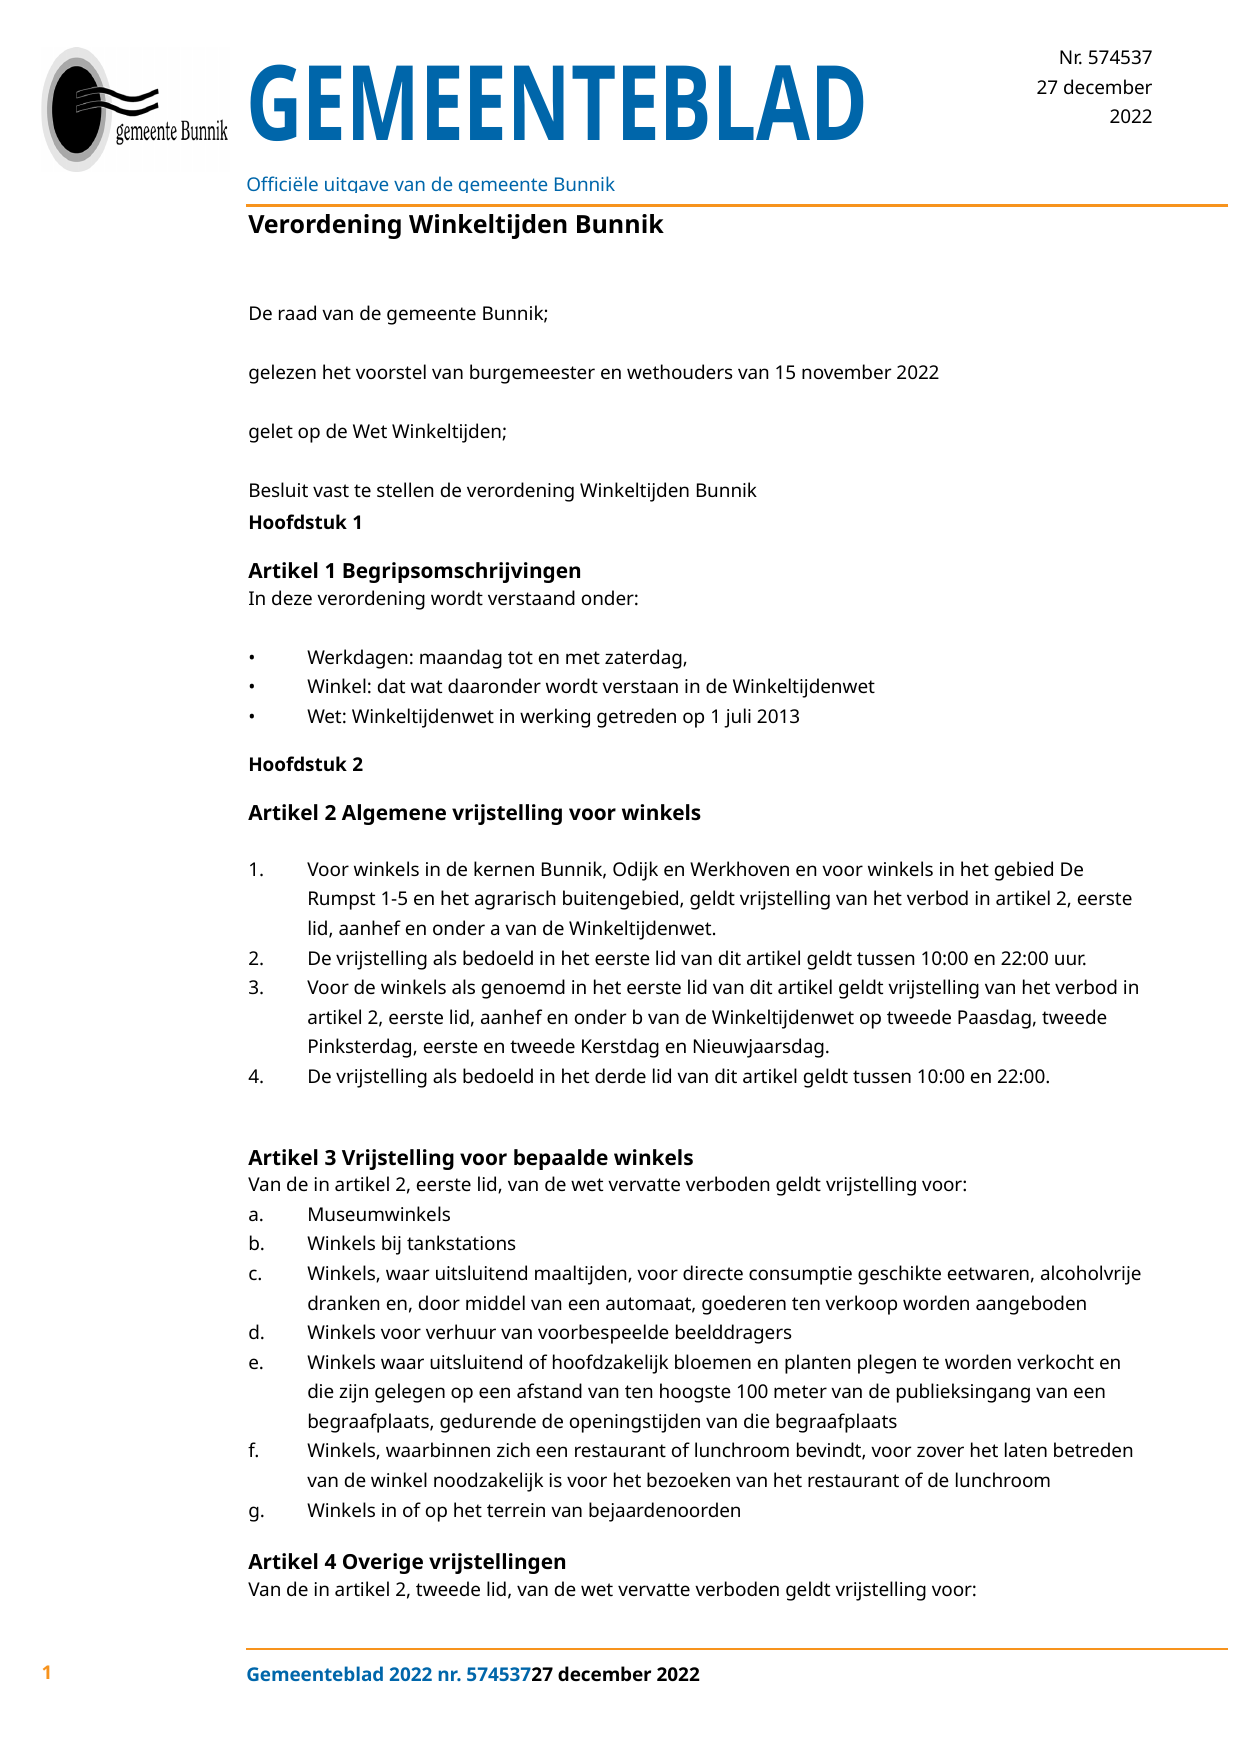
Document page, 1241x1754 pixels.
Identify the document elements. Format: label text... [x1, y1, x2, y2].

text Artikel 2 Algemene vrijstelling voor winkels [248, 798, 1152, 826]
list Museumwinkels [248, 1201, 1152, 1227]
list De vrijstelling als bedoeld in het eerste lid van dit artikel geldt tussen 10:00 en 22:00 uur. [248, 945, 1152, 970]
list Winkels voor verhuur van voorbespeelde beelddragers [248, 1319, 1152, 1345]
text Hoofdstuk 1 [248, 507, 1152, 535]
list Winkels, waar uitsluitend maaltijden, voor directe consumptie geschikte eetwaren, alcoholvrije dranken en, door middel van een automaat, goederen ten verkoop worden aangeboden [248, 1260, 1152, 1316]
text Verordening Winkeltijden Bunnik [248, 207, 1152, 241]
list Winkels waar uitsluitend of hoofdzakelijk bloemen en planten plegen te worden verkocht en die zijn gelegen op een afstand van ten hoogste 100 meter van de publieksingang van een begraafplaats, gedurende de openingstijden van die begraafplaats [248, 1349, 1152, 1434]
text Hoofdstuk 2 [248, 749, 1152, 777]
text Artikel 4 Overige vrijstellingen [248, 1547, 1152, 1576]
list Winkels in of op het terrein van bejaardenoorden [248, 1497, 1152, 1523]
list Winkel: dat wat daaronder wordt verstaan in de Winkeltijdenwet [248, 673, 1152, 699]
list Voor de winkels als genoemd in het eerste lid van dit artikel geldt vrijstelling van het verbod in artikel 2, eerste lid, aanhef en onder b van de Winkeltijdenwet op tweede Paasdag, tweede Pinksterdag, eerste en tweede Kerstdag en Nieuwjaarsdag. [248, 974, 1152, 1059]
text Artikel 3 Vrijstelling voor bepaalde winkels [248, 1143, 1152, 1171]
list Winkels, waarbinnen zich een restaurant of lunchroom bevindt, voor zover het laten betreden van de winkel noodzakelijk is voor het bezoeken van het restaurant of de lunchroom [248, 1438, 1152, 1493]
list Winkels bij tankstations [248, 1231, 1152, 1256]
list Werkdagen: maandag tot en met zaterdag, [248, 644, 1152, 669]
list De vrijstelling als bedoeld in het derde lid van dit artikel geldt tussen 10:00 en 22:00. [248, 1063, 1152, 1089]
text Besluit vast te stellen de verordening Winkeltijden Bunnik [248, 477, 1152, 503]
list Wet: Winkeltijdenwet in werking getreden op 1 juli 2013 [248, 703, 1152, 729]
text In deze verordening wordt verstaand onder: [248, 585, 1152, 610]
text gelet op de Wet Winkeltijden; [248, 418, 1152, 444]
text Artikel 1 Begripsomschrijvingen [248, 556, 1152, 585]
list Voor winkels in de kernen Bunnik, Odijk en Werkhoven en voor winkels in het gebied De Rumpst 1-5 en het agrarisch buitengebied, geldt vrijstelling van het verbod in artikel 2, eerste lid, aanhef en onder a van de Winkeltijdenwet. [248, 856, 1152, 941]
text gelezen het voorstel van burgemeester en wethouders van 15 november 2022 [248, 359, 1152, 385]
text Van de in artikel 2, eerste lid, van de wet vervatte verboden geldt vrijstelling voor: [248, 1171, 1152, 1197]
text De raad van de gemeente Bunnik; [248, 300, 1152, 326]
text Van de in artikel 2, tweede lid, van de wet vervatte verboden geldt vrijstelling voor: [248, 1576, 1152, 1601]
picture [41, 47, 231, 172]
